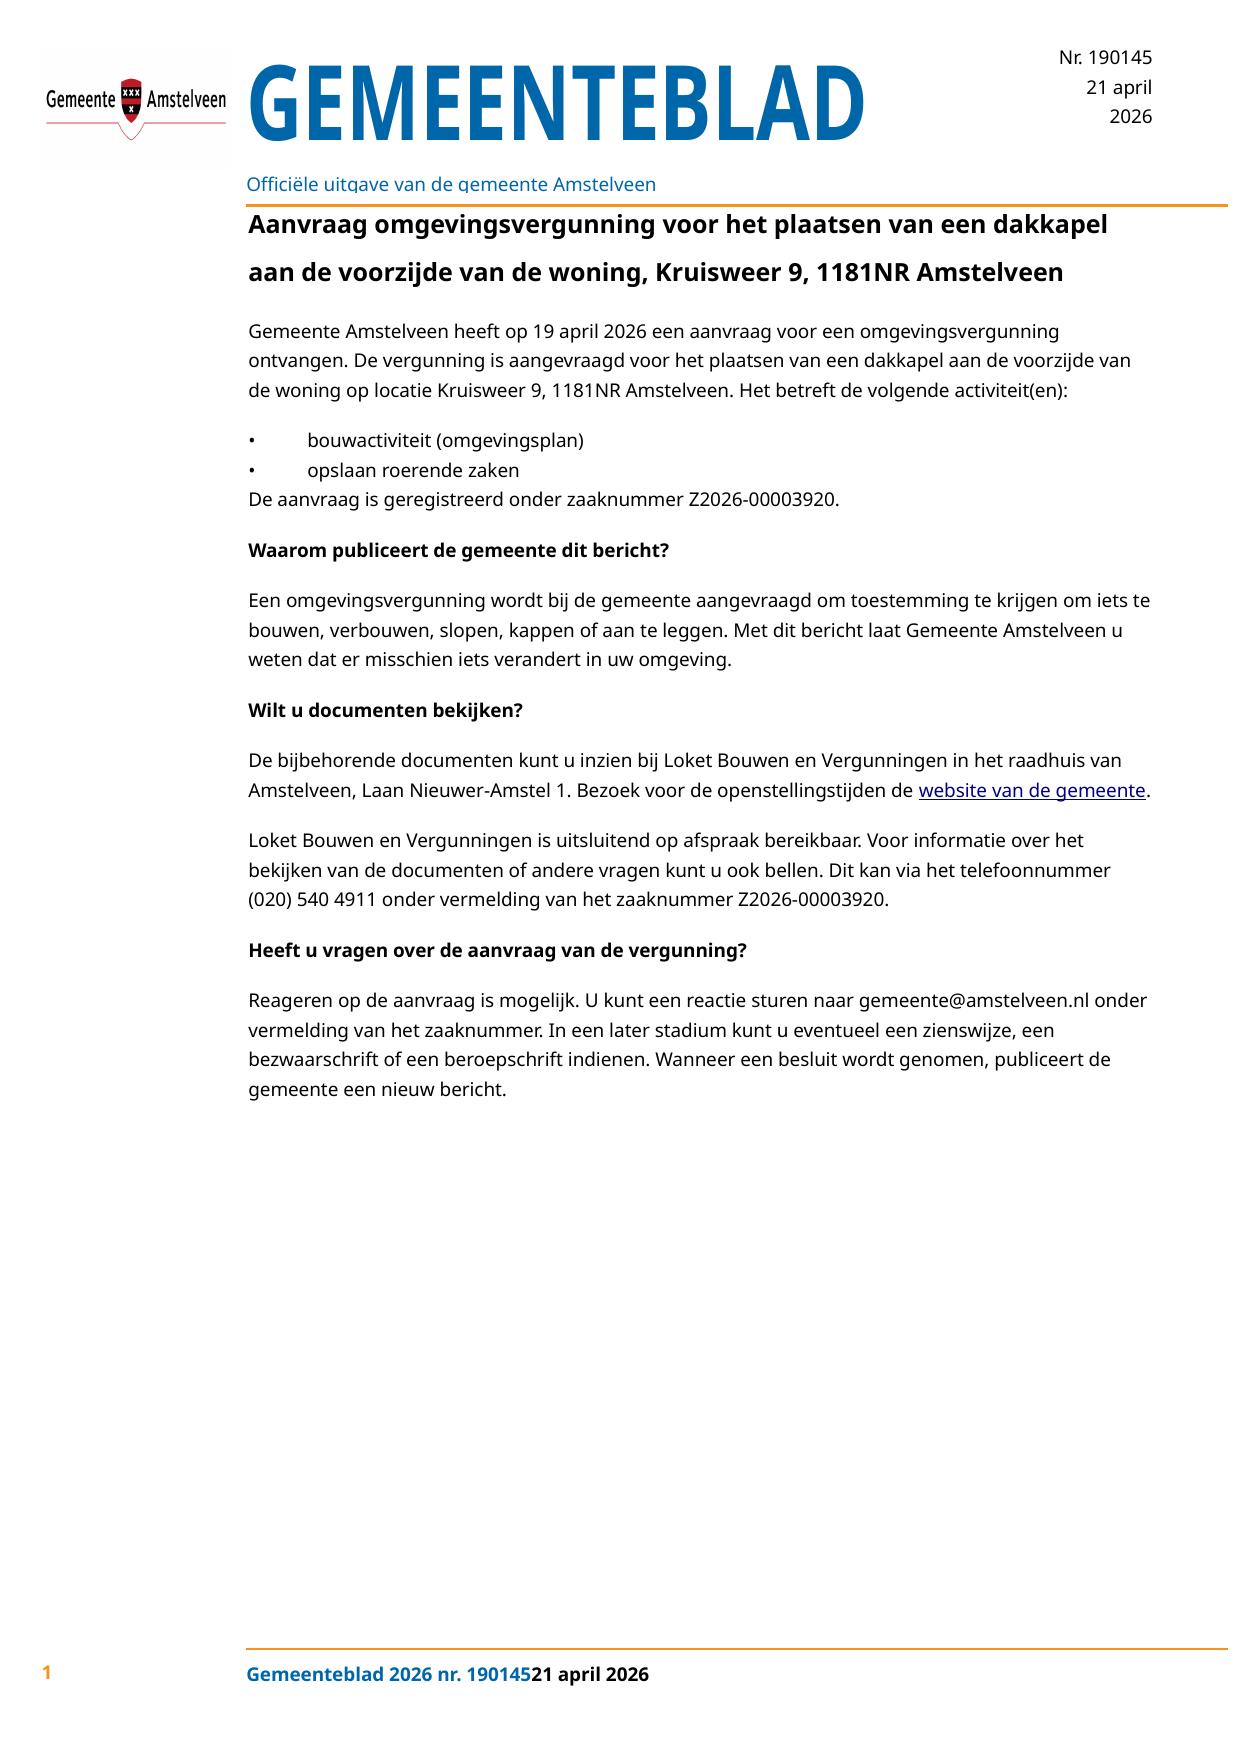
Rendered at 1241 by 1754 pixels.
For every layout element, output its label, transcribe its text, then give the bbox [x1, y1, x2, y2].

text Heeft u vragen over de aanvraag van de vergunning? [248, 937, 1152, 963]
text Gemeente Amstelveen heeft op 19 april 2026 een aanvraag voor een omgevingsvergunning ontvangen. De vergunning is aangevraagd voor het plaatsen van een dakkapel aan de voorzijde van de woning op locatie Kruisweer 9, 1181NR Amstelveen. Het betreft de volgende activiteit(en): [248, 318, 1152, 403]
text Aanvraag omgevingsvergunning voor het plaatsen van een dakkapel aan de voorzijde van de woning, Kruisweer 9, 1181NR Amstelveen [248, 207, 1152, 288]
text Een omgevingsvergunning wordt bij de gemeente aangevraagd om toestemming te krijgen om iets te bouwen, verbouwen, slopen, kappen of aan te leggen. Met dit bericht laat Gemeente Amstelveen u weten dat er misschien iets verandert in uw omgeving. [248, 587, 1152, 672]
picture [41, 47, 231, 172]
text Loket Bouwen en Vergunningen is uitsluitend op afspraak bereikbaar. Voor informatie over het bekijken van de documenten of andere vragen kunt u ook bellen. Dit kan via het telefoonnummer (020) 540 4911 onder vermelding van het zaaknummer Z2026-00003920. [248, 827, 1152, 912]
text Reageren op de aanvraag is mogelijk. U kunt een reactie sturen naar gemeente@amstelveen.nl onder vermelding van het zaaknummer. In een later stadium kunt u eventueel een zienswijze, een bezwaarschrift of een beroepschrift indienen. Wanneer een besluit wordt genomen, publiceert de gemeente een nieuw bericht. [248, 987, 1152, 1102]
text De bijbehorende documenten kunt u inzien bij Loket Bouwen en Vergunningen in het raadhuis van Amstelveen, Laan Nieuwer-Amstel 1. Bezoek voor de openstellingstijden de website van de gemeente. [248, 747, 1152, 803]
text De aanvraag is geregistreerd onder zaaknummer Z2026-00003920. [248, 487, 1152, 512]
text Waarom publiceert de gemeente dit bericht? [248, 537, 1152, 563]
list opslaan roerende zaken [248, 457, 1152, 483]
text Wilt u documenten bekijken? [248, 697, 1152, 723]
list bouwactiviteit (omgevingsplan) [248, 427, 1152, 453]
